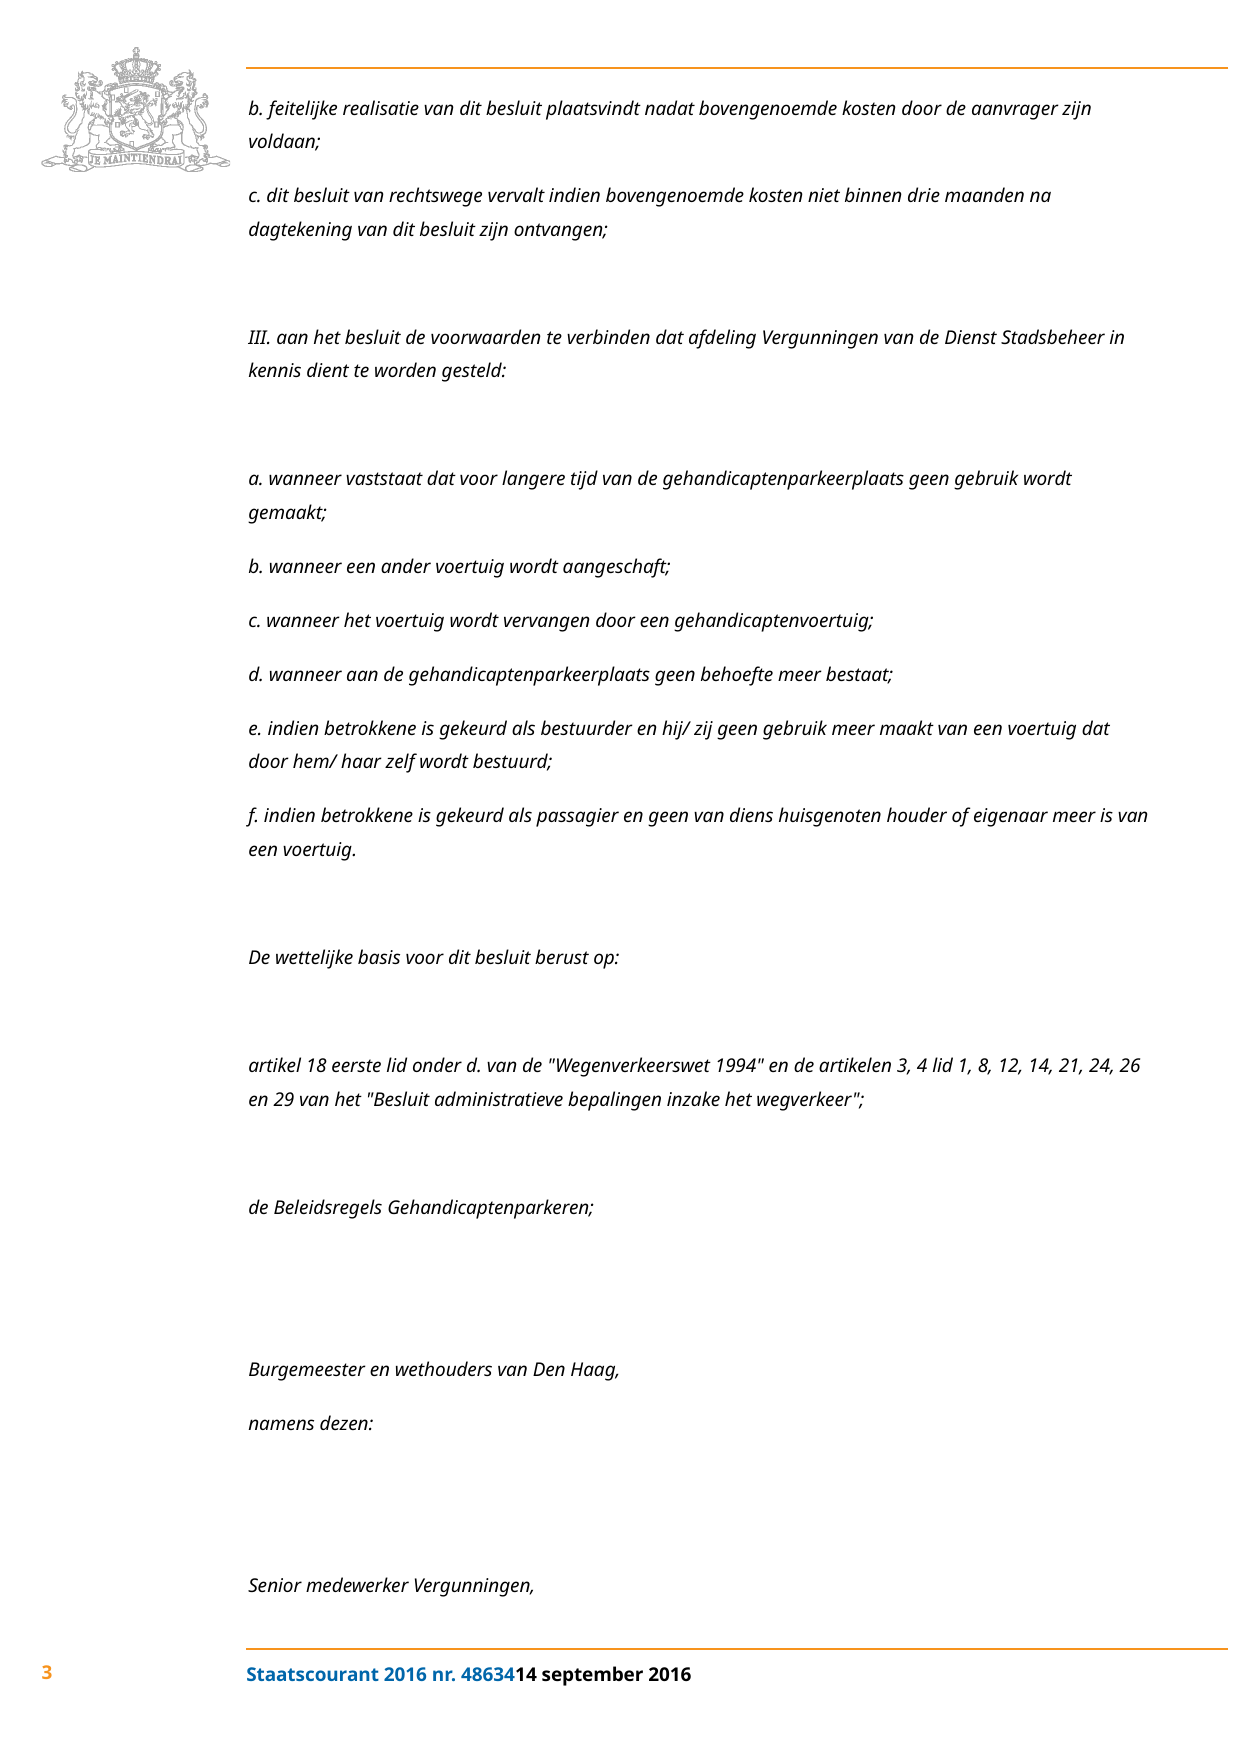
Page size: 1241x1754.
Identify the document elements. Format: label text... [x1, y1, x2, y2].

text De wettelijke basis voor dit besluit berust op: [248, 944, 1152, 970]
text de Beleidsregels Gehandicaptenparkeren; [248, 1194, 1152, 1219]
text artikel 18 eerste lid onder d. van de "Wegenverkeerswet 1994" en de artikelen 3, 4 lid 1, 8, 12, 14, 21, 24, 26 en 29 van het "Besluit administratieve bepalingen inzake het wegverkeer"; [248, 1052, 1152, 1111]
text Burgemeester en wethouders van Den Haag, [248, 1356, 1152, 1382]
text d. wanneer aan de gehandicaptenparkeerplaats geen behoefte meer bestaat; [248, 661, 1152, 687]
text III. aan het besluit de voorwaarden te verbinden dat afdeling Vergunningen van de Dienst Stadsbeheer in kennis dient te worden gesteld: [248, 324, 1152, 383]
text namens dezen: [248, 1410, 1152, 1436]
text c. dit besluit van rechtswege vervalt indien bovengenoemde kosten niet binnen drie maanden na dagtekening van dit besluit zijn ontvangen; [248, 182, 1152, 241]
text e. indien betrokkene is gekeurd als bestuurder en hij/ zij geen gebruik meer maakt van een voertuig dat door hem/ haar zelf wordt bestuurd; [248, 715, 1152, 774]
text b. wanneer een ander voertuig wordt aangeschaft; [248, 553, 1152, 579]
text Senior medewerker Vergunningen, [248, 1572, 1152, 1598]
text a. wanneer vaststaat dat voor langere tijd van de gehandicaptenparkeerplaats geen gebruik wordt gemaakt; [248, 465, 1152, 524]
text b. feitelijke realisatie van dit besluit plaatsvindt nadat bovengenoemde kosten door de aanvrager zijn voldaan; [248, 95, 1152, 154]
text c. wanneer het voertuig wordt vervangen door een gehandicaptenvoertuig; [248, 607, 1152, 633]
text f. indien betrokkene is gekeurd als passagier en geen van diens huisgenoten houder of eigenaar meer is van een voertuig. [248, 803, 1152, 862]
picture [41, 47, 231, 172]
